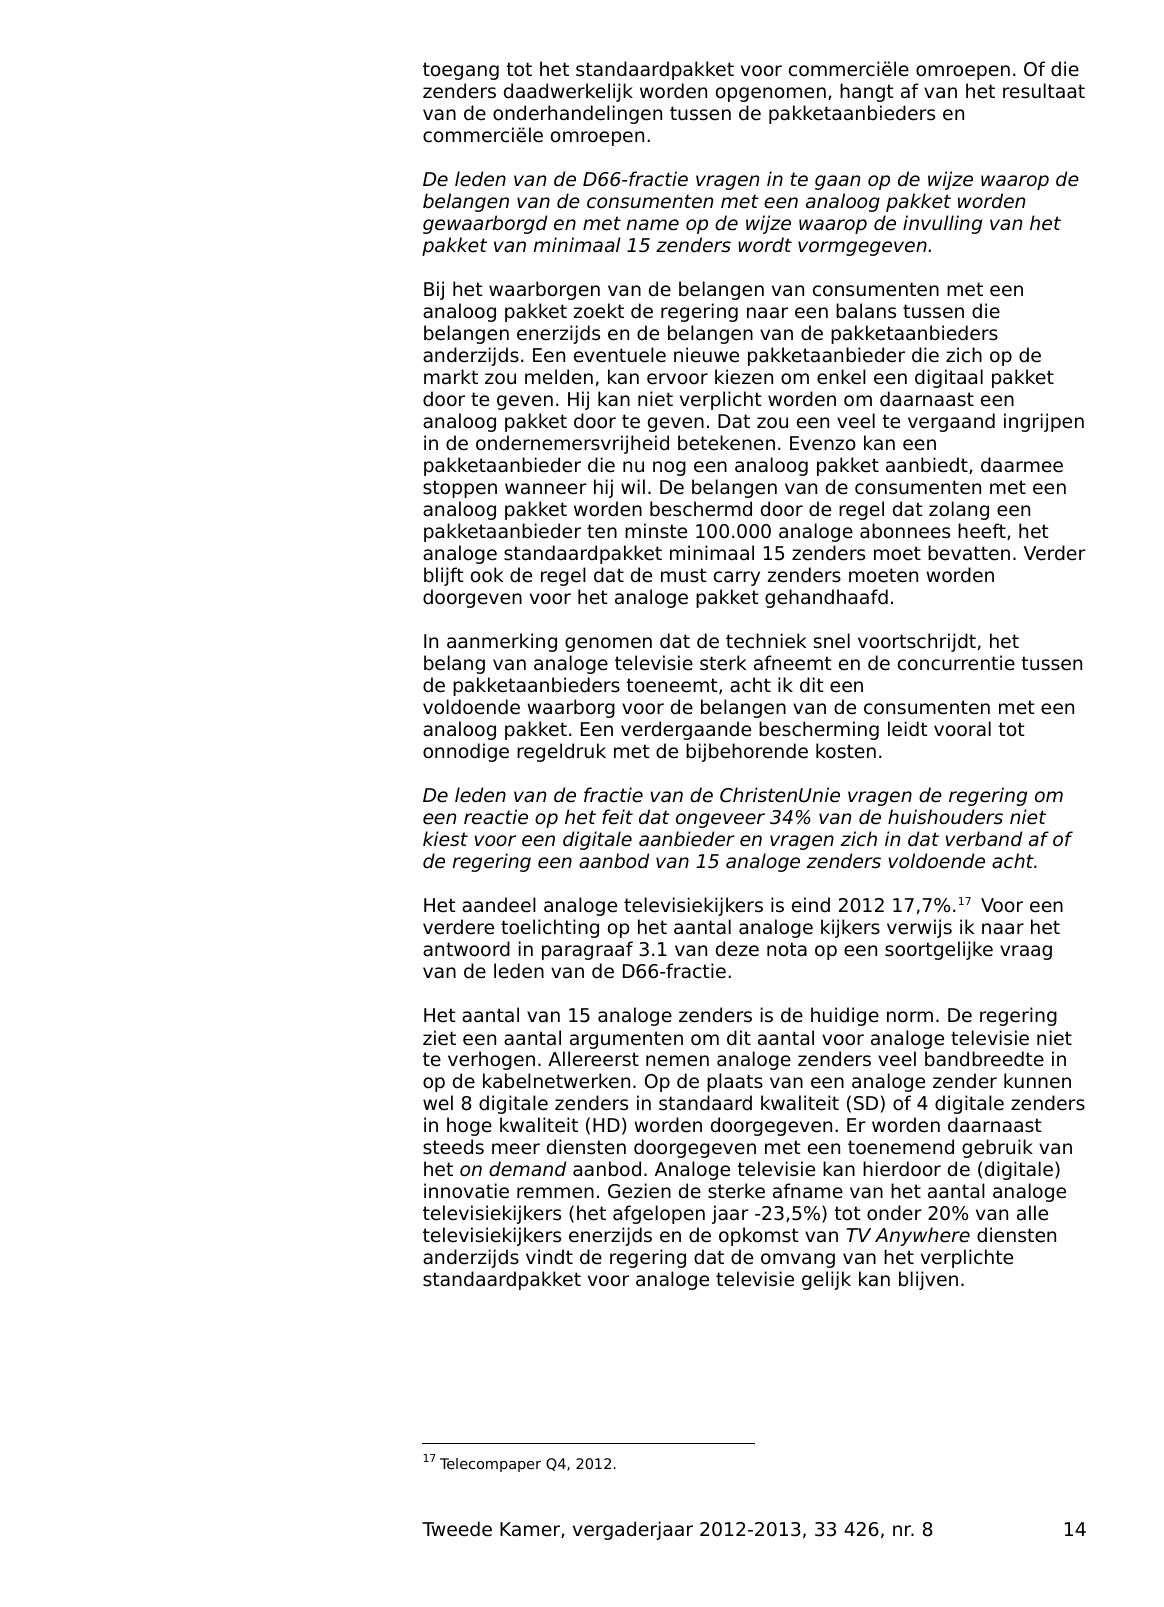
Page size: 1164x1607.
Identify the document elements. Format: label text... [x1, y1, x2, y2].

text Telecompaper Q4, 2012. [422, 1452, 1087, 1474]
text Het aantal van 15 analoge zenders is de huidige norm. De regering ziet een aantal argumenten om dit aantal voor analoge televisie niet te verhogen. Allereerst nemen analoge zenders veel bandbreedte in op de kabelnetwerken. Op de plaats van een analoge zender kunnen wel 8 digitale zenders in standaard kwaliteit (SD) of 4 digitale zenders in hoge kwaliteit (HD) worden doorgegeven. Er worden daarnaast steeds meer diensten doorgegeven met een toenemend gebruik van het on demand aanbod. Analoge televisie kan hierdoor de (digitale) innovatie remmen. Gezien de sterke afname van het aantal analoge televisiekijkers (het afgelopen jaar -23,5%) tot onder 20% van alle televisiekijkers enerzijds en de opkomst van TV Anywhere diensten anderzijds vindt de regering dat de omvang van het verplichte standaardpakket voor analoge televisie gelijk kan blijven. [422, 1005, 1087, 1291]
text In aanmerking genomen dat de techniek snel voortschrijdt, het belang van analoge televisie sterk afneemt en de concurrentie tussen de pakketaanbieders toeneemt, acht ik dit een [422, 631, 1087, 697]
text voldoende waarborg voor de belangen van de consumenten met een analoog pakket. Een verdergaande bescherming leidt vooral tot onnodige regeldruk met de bijbehorende kosten. [422, 697, 1087, 763]
text De leden van de fractie van de ChristenUnie vragen de regering om een reactie op het feit dat ongeveer 34% van de huishouders niet kiest voor een digitale aanbieder en vragen zich in dat verband af of de regering een aanbod van 15 analoge zenders voldoende acht. [422, 785, 1087, 873]
text Het aandeel analoge televisiekijkers is eind 2012 17,7%. Voor een verdere toelichting op het aantal analoge kijkers verwijs ik naar het antwoord in paragraaf 3.1 van deze nota op een soortgelijke vraag van de leden van de D66-fractie. [422, 895, 1087, 983]
text De leden van de D66-fractie vragen in te gaan op de wijze waarop de belangen van de consumenten met een analoog pakket worden gewaarborgd en met name op de wijze waarop de invulling van het pakket van minimaal 15 zenders wordt vormgegeven. [422, 169, 1087, 257]
text toegang tot het standaardpakket voor commerciële omroepen. Of die zenders daadwerkelijk worden opgenomen, hangt af van het resultaat van de onderhandelingen tussen de pakketaanbieders en commerciële omroepen. [422, 59, 1087, 147]
text Bij het waarborgen van de belangen van consumenten met een analoog pakket zoekt de regering naar een balans tussen die belangen enerzijds en de belangen van de pakketaanbieders anderzijds. Een eventuele nieuwe pakketaanbieder die zich op de markt zou melden, kan ervoor kiezen om enkel een digitaal pakket door te geven. Hij kan niet verplicht worden om daarnaast een analoog pakket door te geven. Dat zou een veel te vergaand ingrijpen in de ondernemersvrijheid betekenen. Evenzo kan een pakketaanbieder die nu nog een analoog pakket aanbiedt, daarmee stoppen wanneer hij wil. De belangen van de consumenten met een analoog pakket worden beschermd door de regel dat zolang een pakketaanbieder ten minste 100.000 analoge abonnees heeft, het analoge standaardpakket minimaal 15 zenders moet bevatten. Verder blijft ook de regel dat de must carry zenders moeten worden doorgeven voor het analoge pakket gehandhaafd. [422, 279, 1087, 609]
